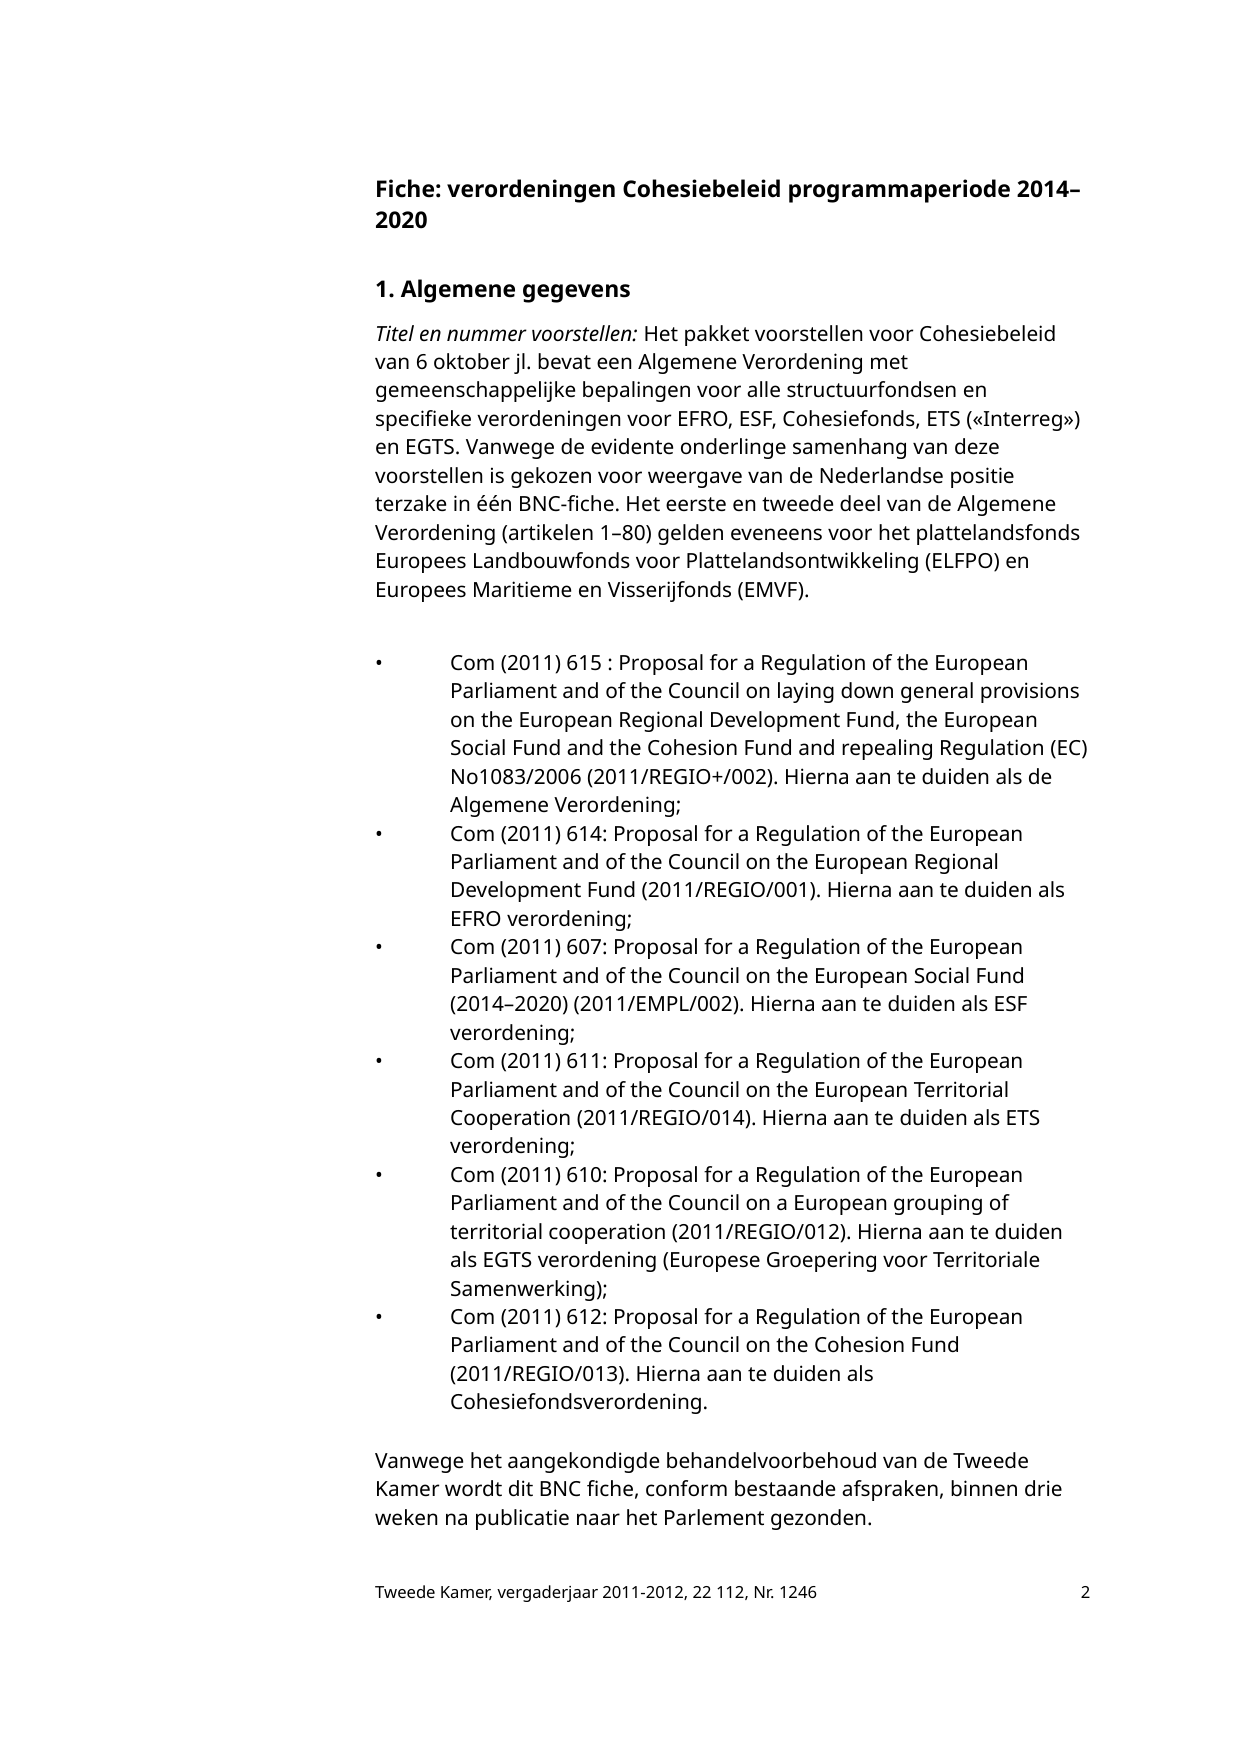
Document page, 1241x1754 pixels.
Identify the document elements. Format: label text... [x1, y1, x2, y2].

list Com (2011) 607: Proposal for a Regulation of the European Parliament and of the Council on the European Social Fund (2014–2020) (2011/EMPL/002). Hierna aan te duiden als ESF verordening; [375, 932, 1090, 1046]
list Com (2011) 614: Proposal for a Regulation of the European Parliament and of the Council on the European Regional Development Fund (2011/REGIO/001). Hierna aan te duiden als EFRO verordening; [375, 819, 1090, 932]
list Com (2011) 611: Proposal for a Regulation of the European Parliament and of the Council on the European Territorial Cooperation (2011/REGIO/014). Hierna aan te duiden als ETS verordening; [375, 1046, 1090, 1160]
list Com (2011) 612: Proposal for a Regulation of the European Parliament and of the Council on the Cohesion Fund (2011/REGIO/013). Hierna aan te duiden als Cohesiefondsverordening. [375, 1302, 1090, 1416]
list Com (2011) 615 : Proposal for a Regulation of the European Parliament and of the Council on laying down general provisions on the European Regional Development Fund, the European Social Fund and the Cohesion Fund and repealing Regulation (EC) No1083/2006 (2011/REGIO+/002). Hierna aan te duiden als de Algemene Verordening; [375, 648, 1090, 819]
text Titel en nummer voorstellen: Het pakket voorstellen voor Cohesiebeleid van 6 oktober jl. bevat een Algemene Verordening met gemeenschappelijke bepalingen voor alle structuurfondsen en specifieke verordeningen voor EFRO, ESF, Cohesiefonds, ETS («Interreg») en EGTS. Vanwege de evidente onderlinge samenhang van deze voorstellen is gekozen voor weergave van de Nederlandse positie terzake in één BNC-fiche. Het eerste en tweede deel van de Algemene Verordening (artikelen 1–80) gelden eveneens voor het plattelandsfonds Europees Landbouwfonds voor Plattelandsontwikkeling (ELFPO) en Europees Maritieme en Visserijfonds (EMVF). [375, 319, 1090, 603]
subtitle Fiche: verordeningen Cohesiebeleid programmaperiode 2014–2020 [375, 172, 1090, 235]
list Com (2011) 610: Proposal for a Regulation of the European Parliament and of the Council on a European grouping of territorial cooperation (2011/REGIO/012). Hierna aan te duiden als EGTS verordening (Europese Groepering voor Territoriale Samenwerking); [375, 1160, 1090, 1302]
subtitle 1. Algemene gegevens [375, 272, 1090, 304]
text Vanwege het aangekondigde behandelvoorbehoud van de Tweede Kamer wordt dit BNC fiche, conform bestaande afspraken, binnen drie weken na publicatie naar het Parlement gezonden. [375, 1446, 1090, 1531]
